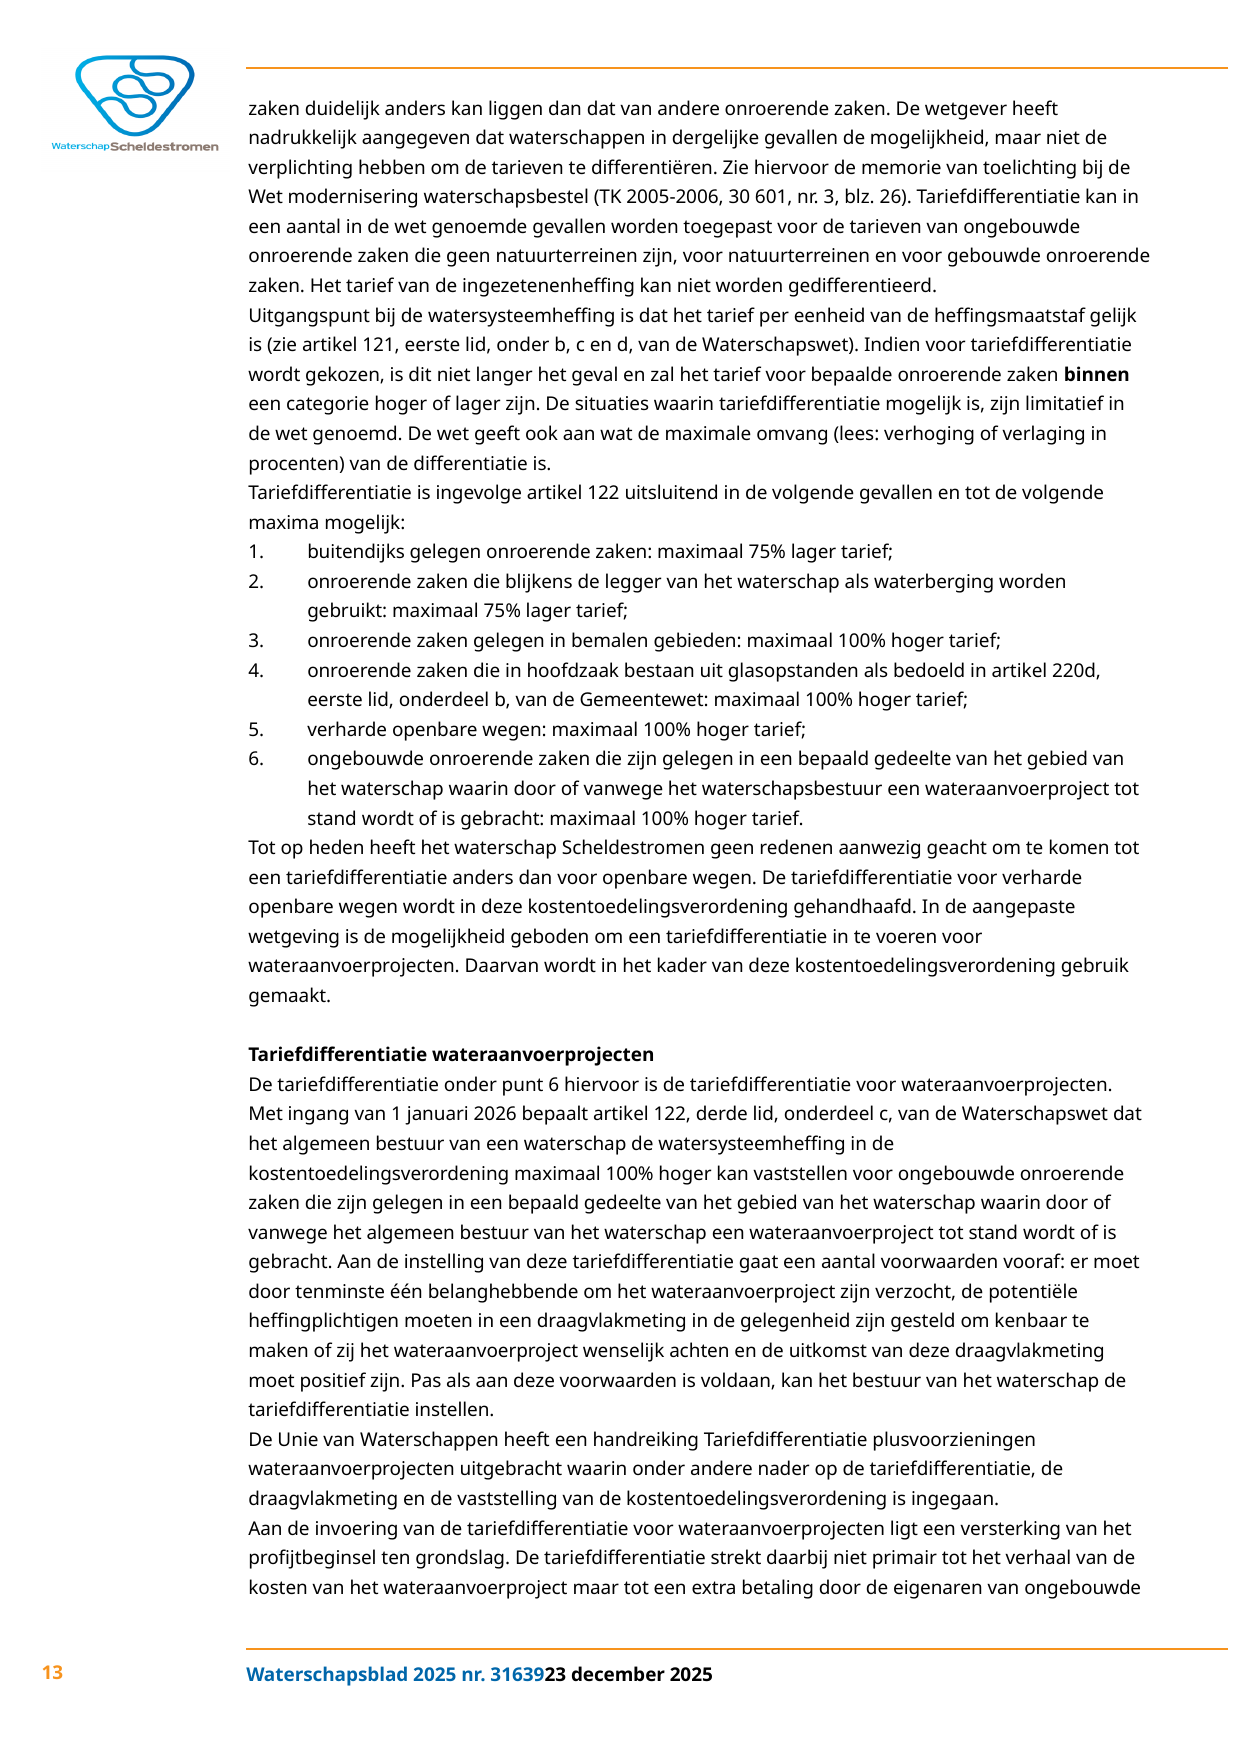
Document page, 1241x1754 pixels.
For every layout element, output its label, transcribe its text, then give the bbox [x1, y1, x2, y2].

text Tariefdifferentiatie wateraanvoerprojecten [248, 1041, 1152, 1067]
list verharde openbare wegen: maximaal 100% hoger tarief; [248, 716, 1152, 742]
list onroerende zaken die in hoofdzaak bestaan uit glasopstanden als bedoeld in artikel 220d, eerste lid, onderdeel b, van de Gemeentewet: maximaal 100% hoger tarief; [248, 657, 1152, 712]
list onroerende zaken die blijkens de legger van het waterschap als waterberging worden gebruikt: maximaal 75% lager tarief; [248, 568, 1152, 623]
list ongebouwde onroerende zaken die zijn gelegen in een bepaald gedeelte van het gebied van het waterschap waarin door of vanwege het waterschapsbestuur een wateraanvoerproject tot stand wordt of is gebracht: maximaal 100% hoger tarief. [248, 746, 1152, 831]
text Aan de invoering van de tariefdifferentiatie voor wateraanvoerprojecten ligt een versterking van het profijtbeginsel ten grondslag. De tariefdifferentiatie strekt daarbij niet primair tot het verhaal van de kosten van het wateraanvoerproject maar tot een extra betaling door de eigenaren van ongebouwde [248, 1515, 1152, 1600]
text Uitgangspunt bij de watersysteemheffing is dat het tarief per eenheid van de heffingsmaatstaf gelijk is (zie artikel 121, eerste lid, onder b, c en d, van de Waterschapswet). Indien voor tariefdifferentiatie wordt gekozen, is dit niet langer het geval en zal het tarief voor bepaalde onroerende zaken binnen een categorie hoger of lager zijn. De situaties waarin tariefdifferentiatie mogelijk is, zijn limitatief in de wet genoemd. De wet geeft ook aan wat de maximale omvang (lees: verhoging of verlaging in procenten) van de differentiatie is. [248, 302, 1152, 476]
list buitendijks gelegen onroerende zaken: maximaal 75% lager tarief; [248, 538, 1152, 564]
list onroerende zaken gelegen in bemalen gebieden: maximaal 100% hoger tarief; [248, 627, 1152, 653]
text De tariefdifferentiatie onder punt 6 hiervoor is de tariefdifferentiatie voor wateraanvoerprojecten. Met ingang van 1 januari 2026 bepaalt artikel 122, derde lid, onderdeel c, van de Waterschapswet dat het algemeen bestuur van een waterschap de watersysteemheffing in de kostentoedelingsverordening maximaal 100% hoger kan vaststellen voor ongebouwde onroerende zaken die zijn gelegen in een bepaald gedeelte van het gebied van het waterschap waarin door of vanwege het algemeen bestuur van het waterschap een wateraanvoerproject tot stand wordt of is gebracht. Aan de instelling van deze tariefdifferentiatie gaat een aantal voorwaarden vooraf: er moet door tenminste één belanghebbende om het wateraanvoerproject zijn verzocht, de potentiële heffingplichtigen moeten in een draagvlakmeting in de gelegenheid zijn gesteld om kenbaar te maken of zij het wateraanvoerproject wenselijk achten en de uitkomst van deze draagvlakmeting moet positief zijn. Pas als aan deze voorwaarden is voldaan, kan het bestuur van het waterschap de tariefdifferentiatie instellen. [248, 1071, 1152, 1422]
picture [41, 47, 231, 172]
text Tariefdifferentiatie is ingevolge artikel 122 uitsluitend in de volgende gevallen en tot de volgende maxima mogelijk: [248, 479, 1152, 535]
text De Unie van Waterschappen heeft een handreiking Tariefdifferentiatie plusvoorzieningen wateraanvoerprojecten uitgebracht waarin onder andere nader op de tariefdifferentiatie, de draagvlakmeting en de vaststelling van de kostentoedelingsverordening is ingegaan. [248, 1426, 1152, 1511]
text Tot op heden heeft het waterschap Scheldestromen geen redenen aanwezig geacht om te komen tot een tariefdifferentiatie anders dan voor openbare wegen. De tariefdifferentiatie voor verharde openbare wegen wordt in deze kostentoedelingsverordening gehandhaafd. In de aangepaste wetgeving is de mogelijkheid geboden om een tariefdifferentiatie in te voeren voor wateraanvoerprojecten. Daarvan wordt in het kader van deze kostentoedelingsverordening gebruik gemaakt. [248, 834, 1152, 1008]
text zaken duidelijk anders kan liggen dan dat van andere onroerende zaken. De wetgever heeft nadrukkelijk aangegeven dat waterschappen in dergelijke gevallen de mogelijkheid, maar niet de verplichting hebben om de tarieven te differentiëren. Zie hiervoor de memorie van toelichting bij de Wet modernisering waterschapsbestel (TK 2005-2006, 30 601, nr. 3, blz. 26). Tariefdifferentiatie kan in een aantal in de wet genoemde gevallen worden toegepast voor de tarieven van ongebouwde onroerende zaken die geen natuurterreinen zijn, voor natuurterreinen en voor gebouwde onroerende zaken. Het tarief van de ingezetenenheffing kan niet worden gedifferentieerd. [248, 95, 1152, 298]
